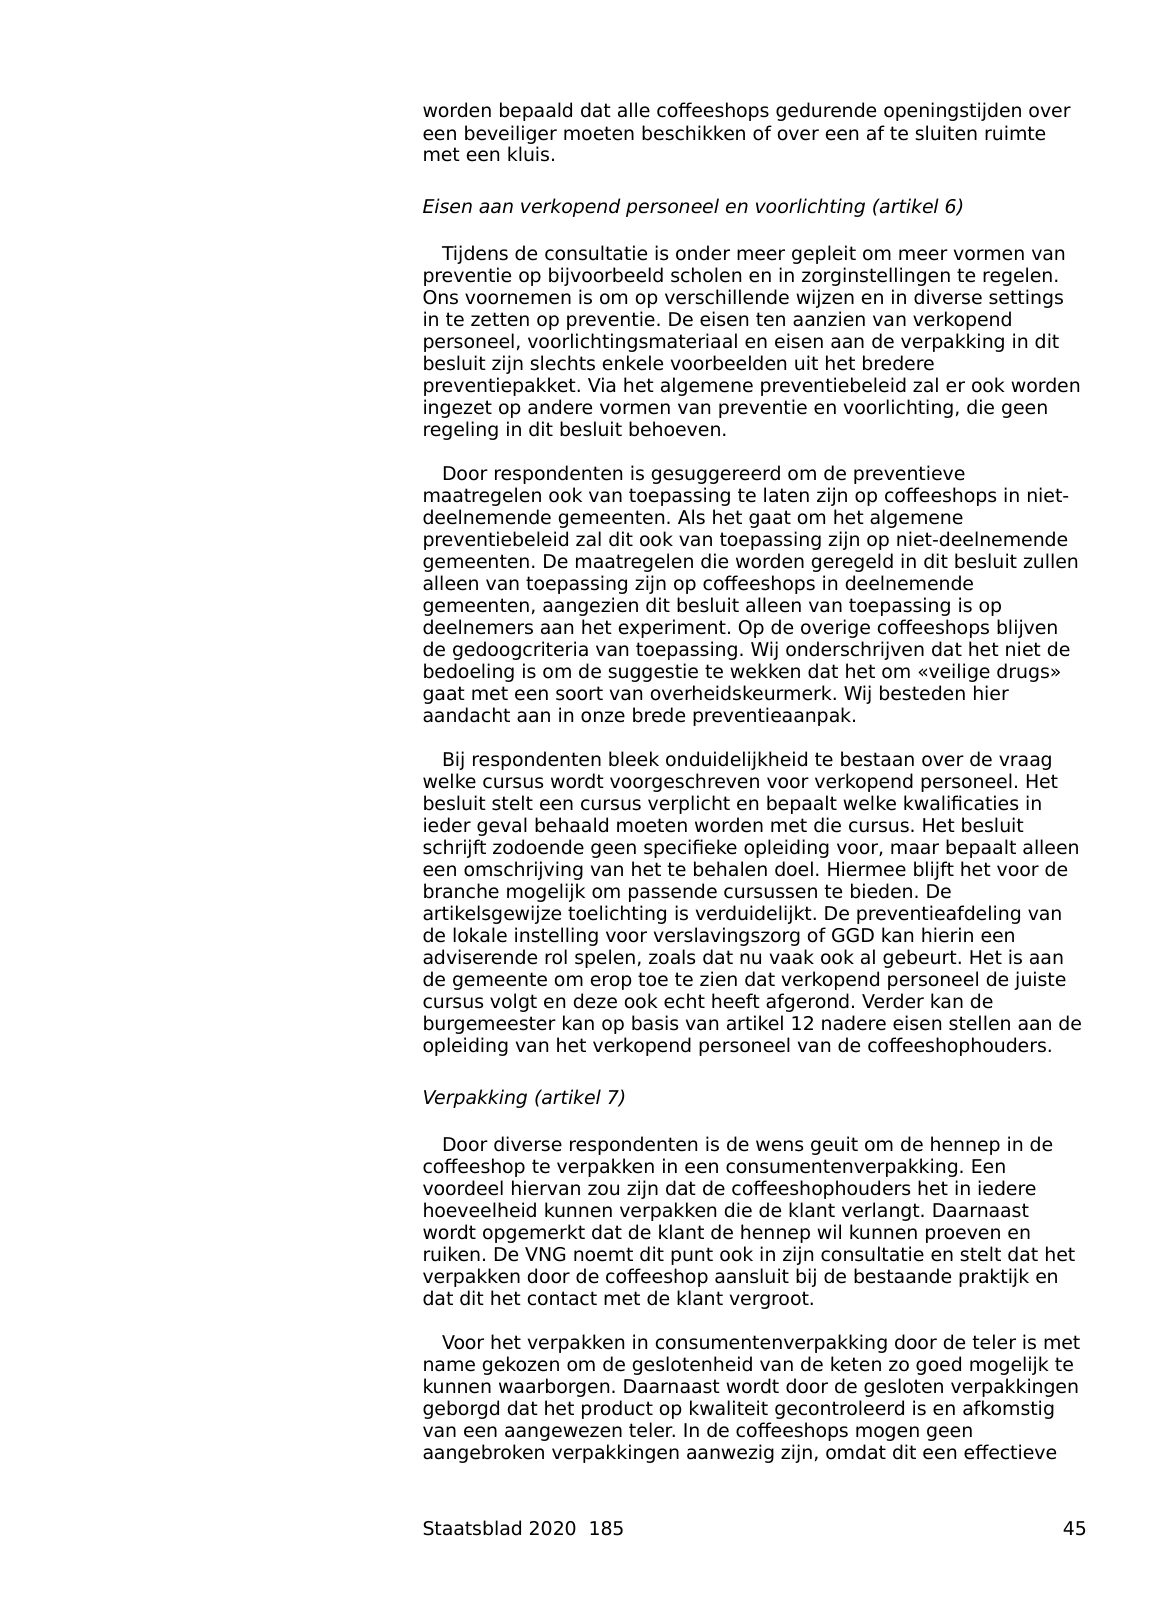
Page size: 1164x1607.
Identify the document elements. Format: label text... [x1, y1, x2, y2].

text Door respondenten is gesuggereerd om de preventieve maatregelen ook van toepassing te laten zijn op coffeeshops in niet-deelnemende gemeenten. Als het gaat om het algemene preventiebeleid zal dit ook van toepassing zijn op niet-deelnemende gemeenten. De maatregelen die worden geregeld in dit besluit zullen alleen van toepassing zijn op coffeeshops in deelnemende gemeenten, aangezien dit besluit alleen van toepassing is op deelnemers aan het experiment. Op de overige coffeeshops blijven de gedoogcriteria van toepassing. Wij onderschrijven dat het niet de bedoeling is om de suggestie te wekken dat het om «veilige drugs» gaat met een soort van overheidskeurmerk. Wij besteden hier aandacht aan in onze brede preventieaanpak. [422, 463, 1087, 727]
text Voor het verpakken in consumentenverpakking door de teler is met name gekozen om de geslotenheid van de keten zo goed mogelijk te kunnen waarborgen. Daarnaast wordt door de gesloten verpakkingen geborgd dat het product op kwaliteit gecontroleerd is en afkomstig van een aangewezen teler. In de coffeeshops mogen geen aangebroken verpakkingen aanwezig zijn, omdat dit een effectieve [422, 1332, 1087, 1464]
text Tijdens de consultatie is onder meer gepleit om meer vormen van preventie op bijvoorbeeld scholen en in zorginstellingen te regelen. Ons voornemen is om op verschillende wijzen en in diverse settings in te zetten op preventie. De eisen ten aanzien van verkopend personeel, voorlichtingsmateriaal en eisen aan de verpakking in dit besluit zijn slechts enkele voorbeelden uit het bredere preventiepakket. Via het algemene preventiebeleid zal er ook worden ingezet op andere vormen van preventie en voorlichting, die geen regeling in dit besluit behoeven. [422, 243, 1087, 441]
text Door diverse respondenten is de wens geuit om de hennep in de coffeeshop te verpakken in een consumentenverpakking. Een voordeel hiervan zou zijn dat de coffeeshophouders het in iedere hoeveelheid kunnen verpakken die de klant verlangt. Daarnaast wordt opgemerkt dat de klant de hennep wil kunnen proeven en ruiken. De VNG noemt dit punt ook in zijn consultatie en stelt dat het verpakken door de coffeeshop aansluit bij de bestaande praktijk en dat dit het contact met de klant vergroot. [422, 1134, 1087, 1310]
text Bij respondenten bleek onduidelijkheid te bestaan over de vraag welke cursus wordt voorgeschreven voor verkopend personeel. Het besluit stelt een cursus verplicht en bepaalt welke kwalificaties in ieder geval behaald moeten worden met die cursus. Het besluit schrijft zodoende geen specifieke opleiding voor, maar bepaalt alleen een omschrijving van het te behalen doel. Hiermee blijft het voor de branche mogelijk om passende cursussen te bieden. De artikelsgewijze toelichting is verduidelijkt. De preventieafdeling van de lokale instelling voor verslavingszorg of GGD kan hierin een adviserende rol spelen, zoals dat nu vaak ook al gebeurt. Het is aan de gemeente om erop toe te zien dat verkopend personeel de juiste cursus volgt en deze ook echt heeft afgerond. Verder kan de burgemeester kan op basis van artikel 12 nadere eisen stellen aan de opleiding van het verkopend personeel van de coffeeshophouders. [422, 749, 1087, 1057]
subtitle Verpakking (artikel 7) [422, 1087, 1087, 1109]
text worden bepaald dat alle coffeeshops gedurende openingstijden over een beveiliger moeten beschikken of over een af te sluiten ruimte met een kluis. [422, 100, 1087, 166]
subtitle Eisen aan verkopend personeel en voorlichting (artikel 6) [422, 196, 1087, 218]
